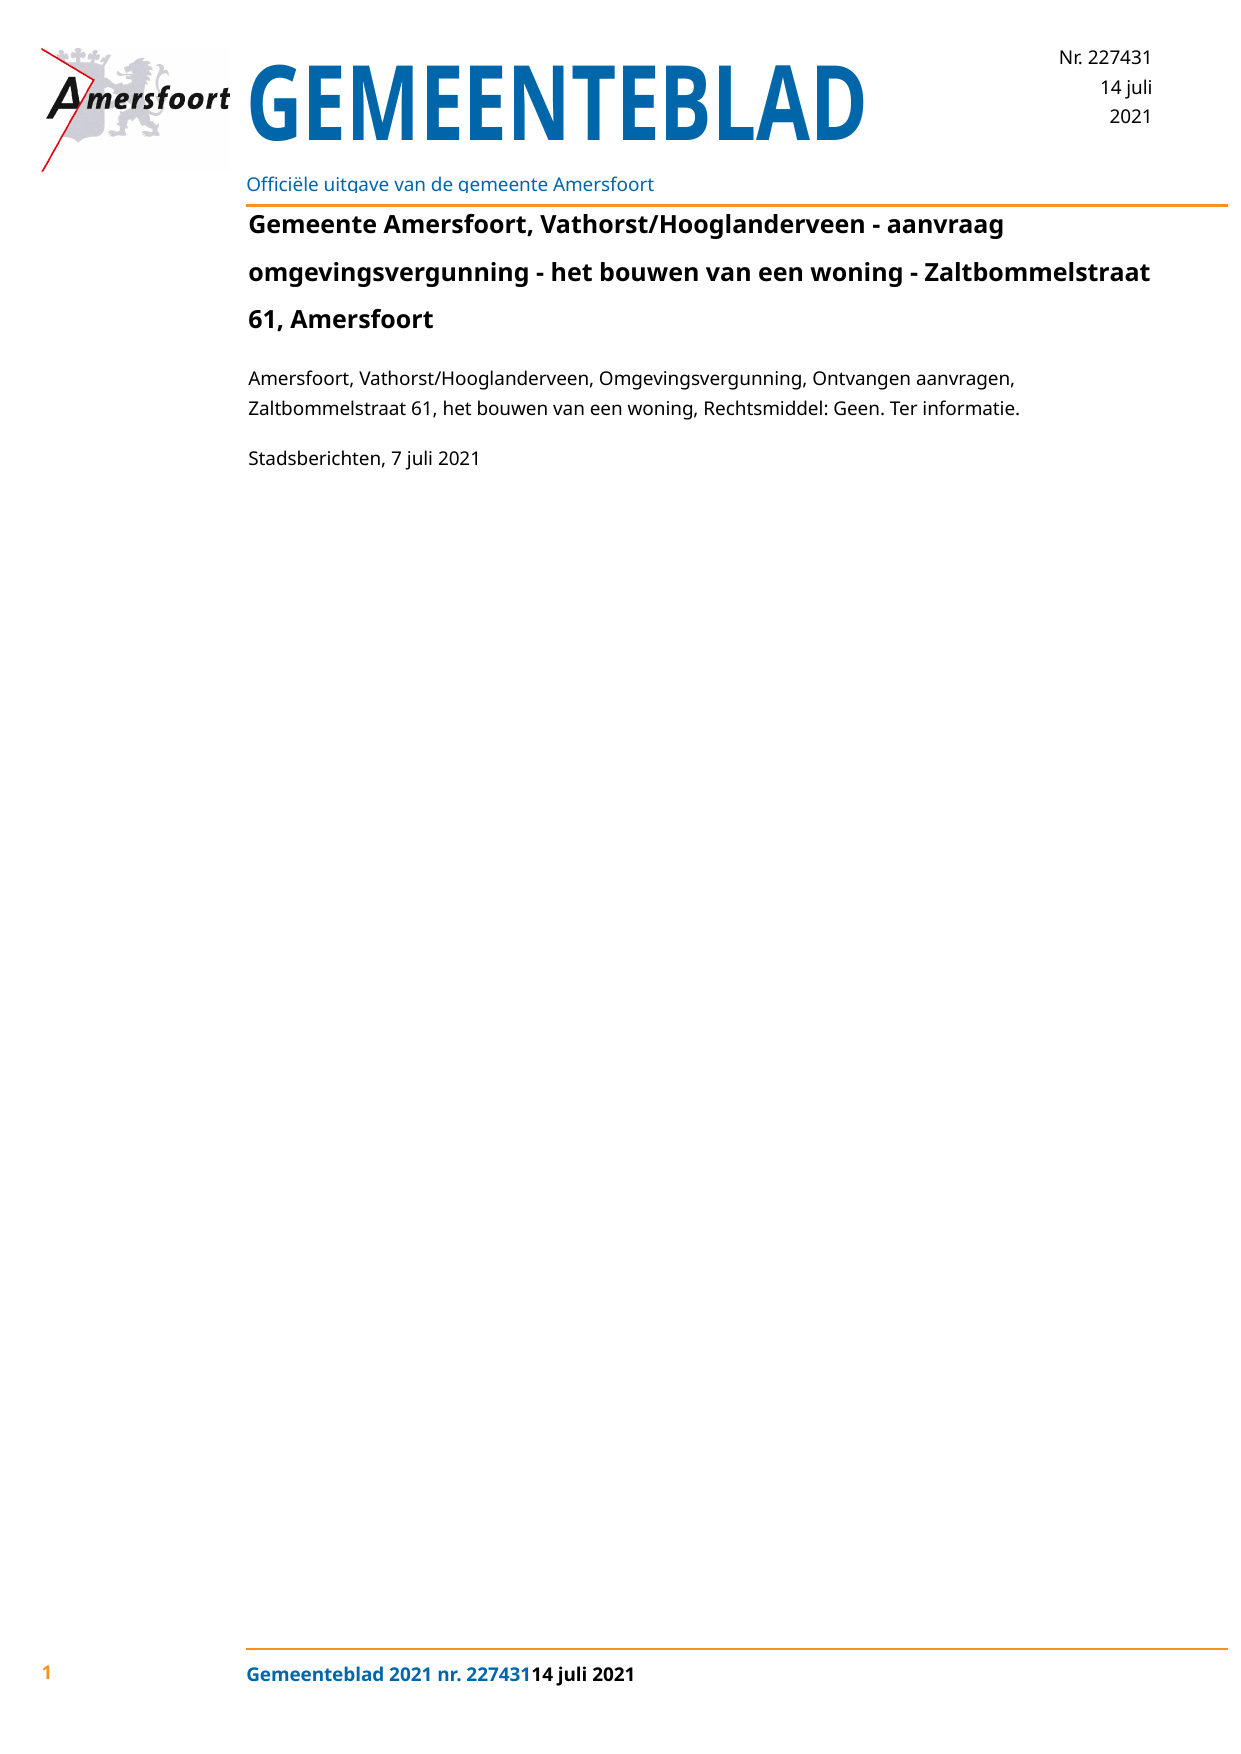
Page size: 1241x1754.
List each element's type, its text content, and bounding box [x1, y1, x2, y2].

text Stadsberichten, 7 juli 2021 [248, 446, 1152, 471]
text Gemeente Amersfoort, Vathorst/Hooglanderveen - aanvraag omgevingsvergunning - het bouwen van een woning - Zaltbommelstraat 61, Amersfoort [248, 207, 1152, 336]
picture [41, 47, 231, 172]
text Amersfoort, Vathorst/Hooglanderveen, Omgevingsvergunning, Ontvangen aanvragen, Zaltbommelstraat 61, het bouwen van een woning, Rechtsmiddel: Geen. Ter informatie. [248, 366, 1152, 421]
